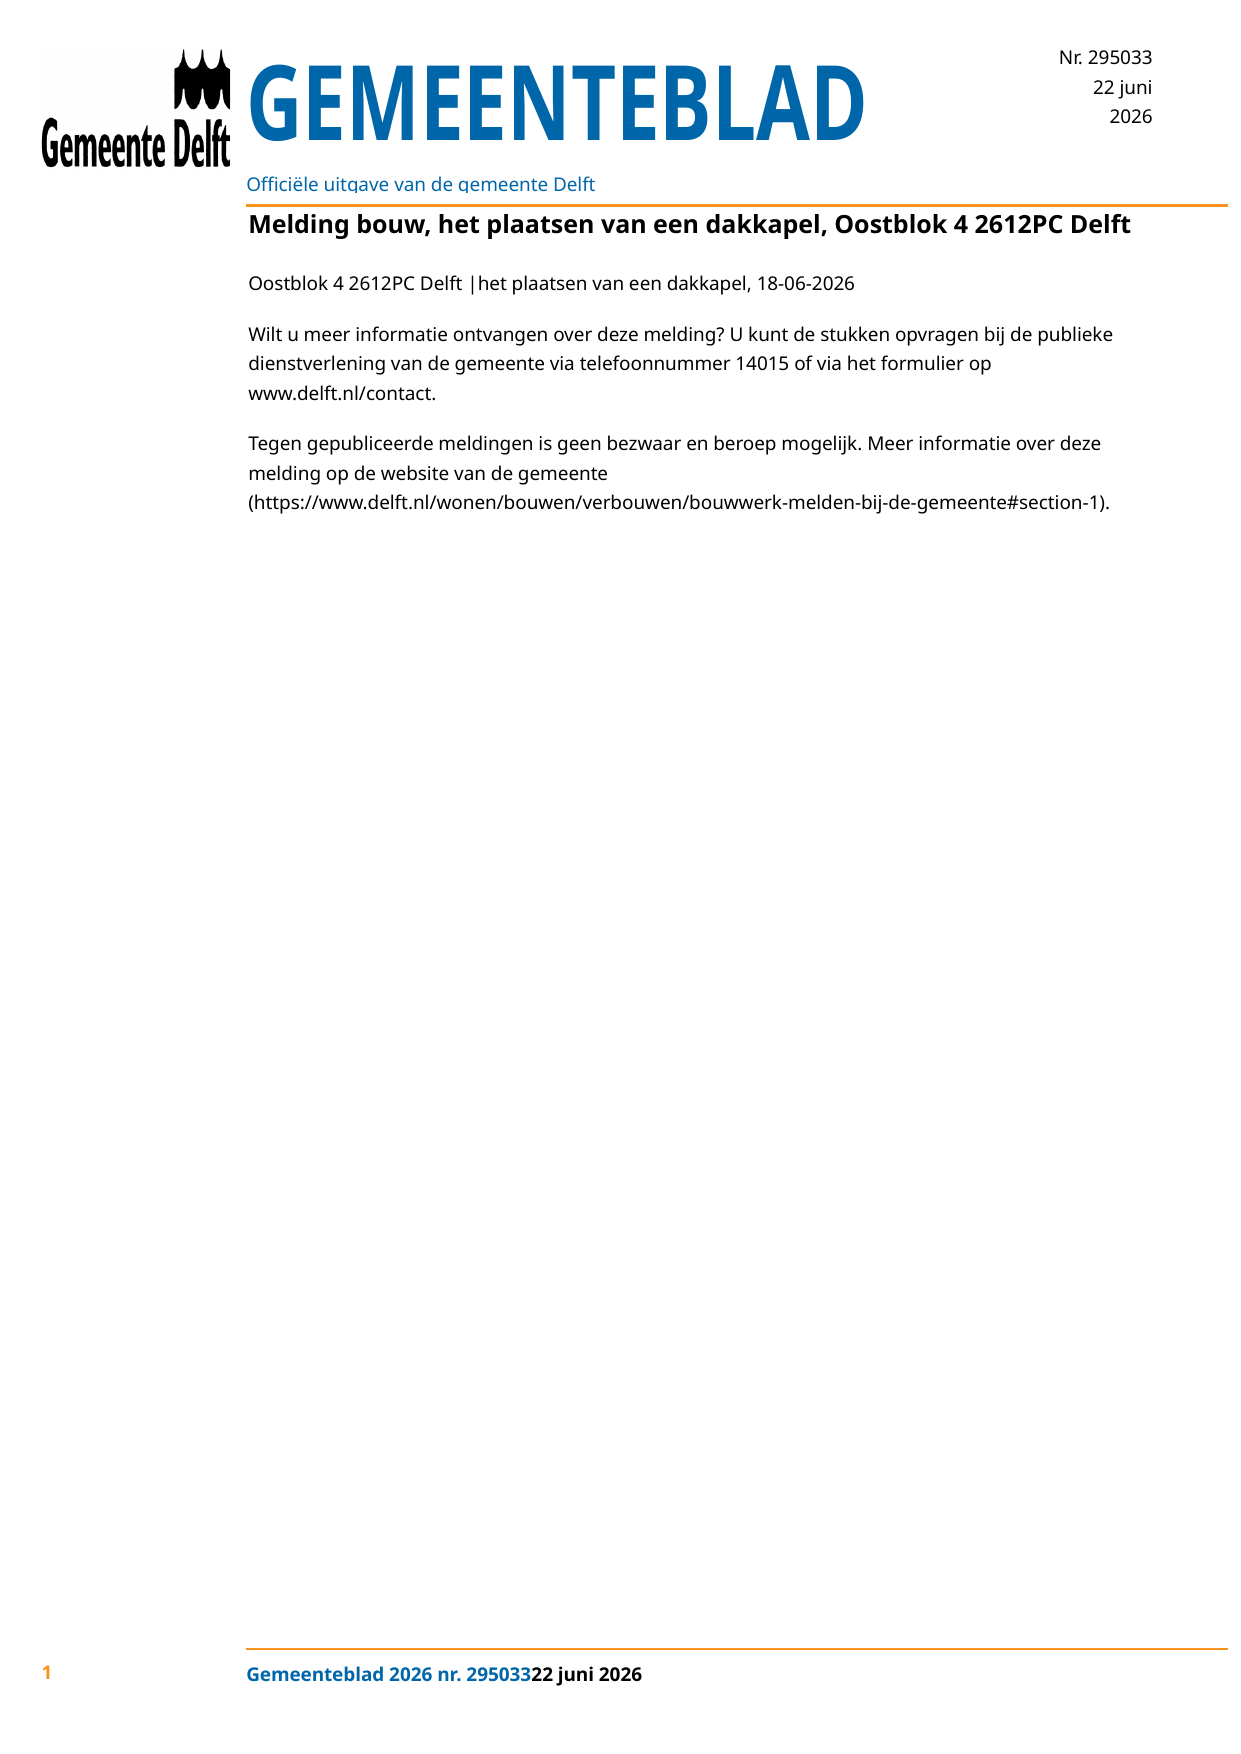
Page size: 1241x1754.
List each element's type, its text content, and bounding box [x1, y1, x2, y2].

text Tegen gepubliceerde meldingen is geen bezwaar en beroep mogelijk. Meer informatie over deze melding op de website van de gemeente (https://www.delft.nl/wonen/bouwen/verbouwen/bouwwerk-melden-bij-de-gemeente#section-1). [248, 430, 1152, 515]
text Oostblok 4 2612PC Delft |het plaatsen van een dakkapel, 18-06-2026 [248, 270, 1152, 296]
text Melding bouw, het plaatsen van een dakkapel, Oostblok 4 2612PC Delft [248, 207, 1152, 241]
picture [41, 47, 231, 172]
text Wilt u meer informatie ontvangen over deze melding? U kunt de stukken opvragen bij de publieke dienstverlening van de gemeente via telefoonnummer 14015 of via het formulier op www.delft.nl/contact. [248, 321, 1152, 406]
